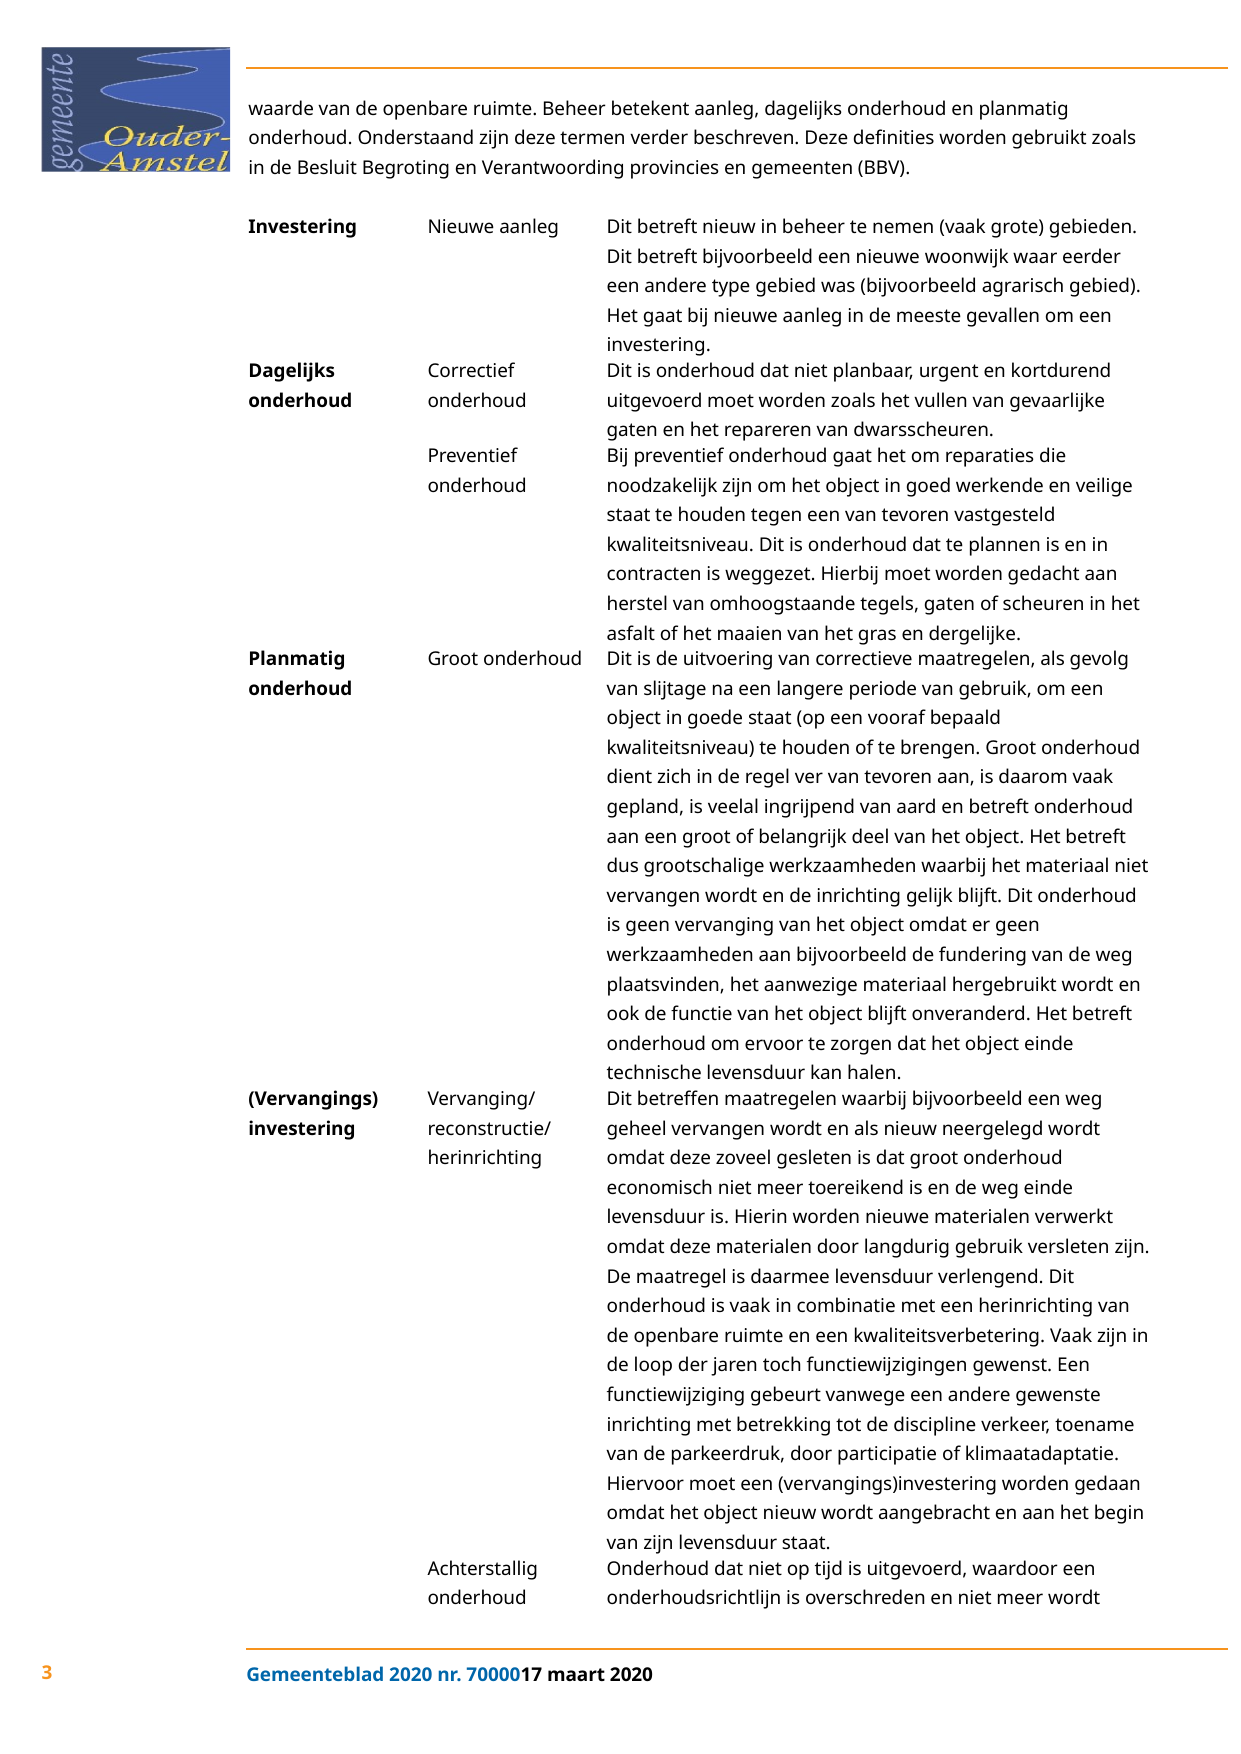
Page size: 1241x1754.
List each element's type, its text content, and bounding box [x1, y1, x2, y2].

table_cell Bij preventief onderhoud gaat het om reparaties die noodzakelijk zijn om het object in goed werkende en veilige staat te houden tegen een van tevoren vastgesteld kwaliteitsniveau. Dit is onderhoud dat te plannen is en in contracten is weggezet. Hierbij moet worden gedacht aan herstel van omhoogstaande tegels, gaten of scheuren in het asfalt of het maaien van het gras en dergelijke. [606, 442, 1152, 645]
table_header Investering [248, 213, 427, 357]
table_cell [248, 442, 427, 645]
text waarde van de openbare ruimte. Beheer betekent aanleg, dagelijks onderhoud en planmatig onderhoud. Onderstaand zijn deze termen verder beschreven. Deze definities worden gebruikt zoals in de Besluit Begroting en Verantwoording provincies en gemeenten (BBV). [248, 95, 1152, 180]
table_header Nieuwe aanleg [427, 213, 606, 357]
table_cell Preventief onderhoud [427, 442, 606, 645]
table_cell [248, 1555, 427, 1610]
table_header Dit betreft nieuw in beheer te nemen (vaak grote) gebieden. Dit betreft bijvoorbeeld een nieuwe woonwijk waar eerder een andere type gebied was (bijvoorbeeld agrarisch gebied). Het gaat bij nieuwe aanleg in de meeste gevallen om een investering. [606, 213, 1152, 357]
table_cell Onderhoud dat niet op tijd is uitgevoerd, waardoor een onderhoudsrichtlijn is overschreden en niet meer wordt [606, 1555, 1152, 1610]
table_cell Dagelijks onderhoud [248, 357, 427, 442]
table_cell Planmatig onderhoud [248, 645, 427, 1085]
table_cell Dit is de uitvoering van correctieve maatregelen, als gevolg van slijtage na een langere periode van gebruik, om een object in goede staat (op een vooraf bepaald kwaliteitsniveau) te houden of te brengen. Groot onderhoud dient zich in de regel ver van tevoren aan, is daarom vaak gepland, is veelal ingrijpend van aard en betreft onderhoud aan een groot of belangrijk deel van het object. Het betreft dus grootschalige werkzaamheden waarbij het materiaal niet vervangen wordt en de inrichting gelijk blijft. Dit onderhoud is geen vervanging van het object omdat er geen werkzaamheden aan bijvoorbeeld de fundering van de weg plaatsvinden, het aanwezige materiaal hergebruikt wordt en ook de functie van het object blijft onveranderd. Het betreft onderhoud om ervoor te zorgen dat het object einde technische levensduur kan halen. [606, 645, 1152, 1085]
table_cell Groot onderhoud [427, 645, 606, 1085]
table_cell Correctief onderhoud [427, 357, 606, 442]
table_cell Dit betreffen maatregelen waarbij bijvoorbeeld een weg geheel vervangen wordt en als nieuw neergelegd wordt omdat deze zoveel gesleten is dat groot onderhoud economisch niet meer toereikend is en de weg einde levensduur is. Hierin worden nieuwe materialen verwerkt omdat deze materialen door langdurig gebruik versleten zijn. De maatregel is daarmee levensduur verlengend. Dit onderhoud is vaak in combinatie met een herinrichting van de openbare ruimte en een kwaliteitsverbetering. Vaak zijn in de loop der jaren toch functiewijzigingen gewenst. Een functiewijziging gebeurt vanwege een andere gewenste inrichting met betrekking tot de discipline verkeer, toename van de parkeerdruk, door participatie of klimaatadaptatie. Hiervoor moet een (vervangings)investering worden gedaan omdat het object nieuw wordt aangebracht en aan het begin van zijn levensduur staat. [606, 1085, 1152, 1555]
table_cell Dit is onderhoud dat niet planbaar, urgent en kortdurend uitgevoerd moet worden zoals het vullen van gevaarlijke gaten en het repareren van dwarsscheuren. [606, 357, 1152, 442]
table_cell Vervanging/ reconstructie/ herinrichting [427, 1085, 606, 1555]
table_cell (Vervangings) investering [248, 1085, 427, 1555]
table_cell Achterstallig onderhoud [427, 1555, 606, 1610]
picture [41, 47, 231, 172]
